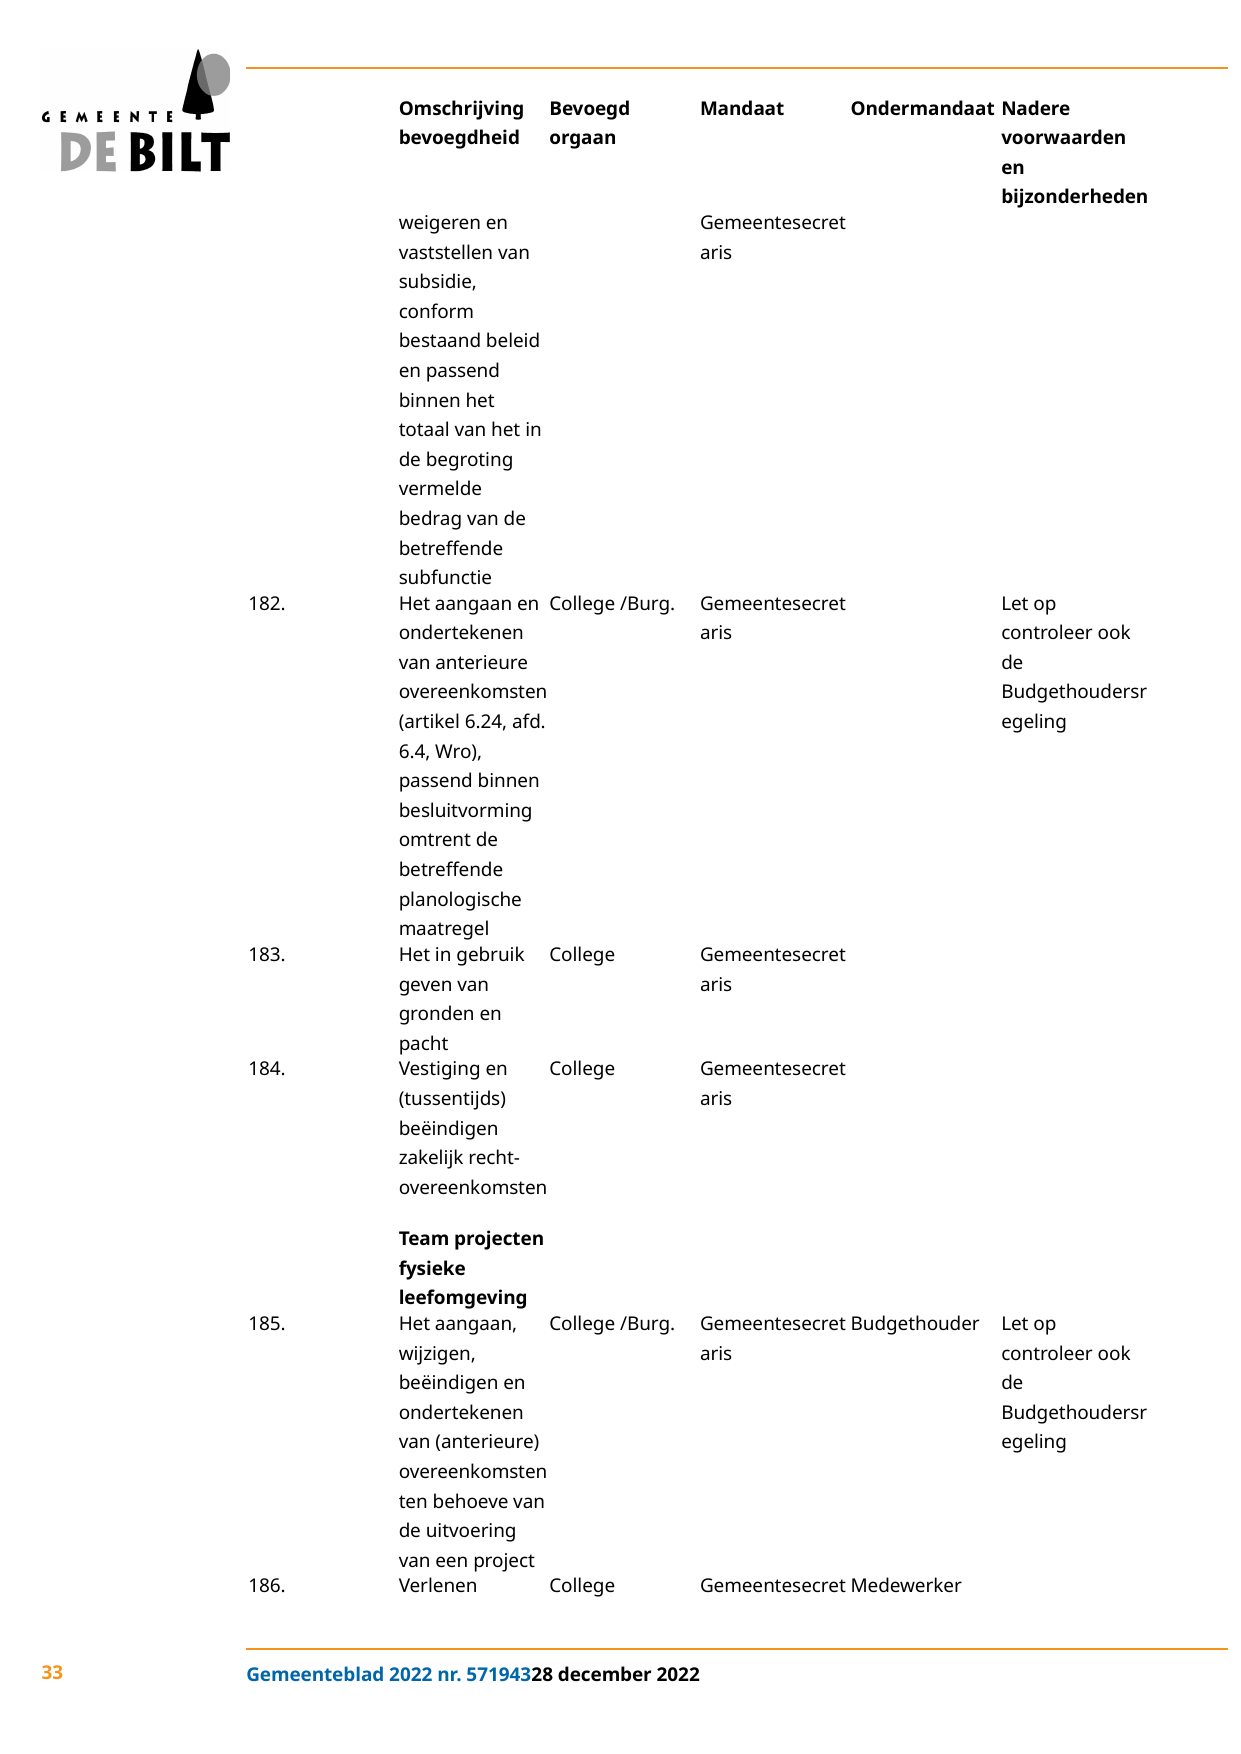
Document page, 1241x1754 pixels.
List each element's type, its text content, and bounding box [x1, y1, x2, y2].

table_cell 185. [248, 1310, 398, 1573]
table_header Nadere voorwaarden en bijzonderheden [1001, 95, 1152, 209]
table_cell [850, 1225, 1001, 1310]
table_cell College [549, 1056, 700, 1200]
table_cell [1001, 1200, 1152, 1225]
table_cell [850, 209, 1001, 590]
table_header Ondermandaat [850, 95, 1001, 209]
table_cell Gemeentesecret [700, 1573, 850, 1598]
table_cell Gemeentesecretaris [700, 941, 850, 1056]
table_cell [248, 1200, 398, 1225]
table_cell [1001, 1225, 1152, 1310]
table_header Omschrijving bevoegdheid [399, 95, 549, 209]
table_cell [1001, 1056, 1152, 1200]
table_cell weigeren en vaststellen van subsidie, conform bestaand beleid en passend binnen het totaal van het in de begroting vermelde bedrag van de betreffende subfunctie [399, 209, 549, 590]
table_cell Gemeentesecretaris [700, 1310, 850, 1573]
table_cell Gemeentesecretaris [700, 590, 850, 941]
table_cell [248, 209, 398, 590]
table_cell [1001, 941, 1152, 1056]
table_header Mandaat [700, 95, 850, 209]
table_cell [1001, 209, 1152, 590]
table_cell [850, 941, 1001, 1056]
table_cell Medewerker [850, 1573, 1001, 1598]
table_cell 186. [248, 1573, 398, 1598]
table_cell Het in gebruik geven van gronden en pacht [399, 941, 549, 1056]
table_cell Vestiging en (tussentijds) beëindigen zakelijk recht-overeenkomsten [399, 1056, 549, 1200]
table_cell [549, 209, 700, 590]
table_cell College /Burg. [549, 590, 700, 941]
table_cell Let op controleer ook de Budgethoudersregeling [1001, 1310, 1152, 1573]
table_cell Het aangaan en ondertekenen van anterieure overeenkomsten (artikel 6.24, afd. 6.4, Wro), passend binnen besluitvorming omtrent de betreffende planologische maatregel [399, 590, 549, 941]
table_cell [700, 1200, 850, 1225]
table_cell [549, 1225, 700, 1310]
picture [41, 47, 231, 172]
table_cell College [549, 941, 700, 1056]
table_cell [248, 1225, 398, 1310]
table_cell Budgethouder [850, 1310, 1001, 1573]
table_cell [399, 1200, 549, 1225]
table_cell [1001, 1573, 1152, 1598]
table_cell [850, 590, 1001, 941]
table_header Bevoegd orgaan [549, 95, 700, 209]
table_cell Team projecten fysieke leefomgeving [399, 1225, 549, 1310]
table_cell College [549, 1573, 700, 1598]
table_cell Verlenen [399, 1573, 549, 1598]
table_cell 183. [248, 941, 398, 1056]
table_header [248, 95, 398, 209]
table_cell 184. [248, 1056, 398, 1200]
table_cell [700, 1225, 850, 1310]
table_cell Gemeentesecretaris [700, 209, 850, 590]
table_cell Het aangaan, wijzigen, beëindigen en ondertekenen van (anterieure) overeenkomsten ten behoeve van de uitvoering van een project [399, 1310, 549, 1573]
table_cell [850, 1200, 1001, 1225]
table_cell [850, 1056, 1001, 1200]
table_cell College /Burg. [549, 1310, 700, 1573]
table_cell 182. [248, 590, 398, 941]
table_cell [549, 1200, 700, 1225]
table_cell Gemeentesecretaris [700, 1056, 850, 1200]
table_cell Let op controleer ook de Budgethoudersregeling [1001, 590, 1152, 941]
